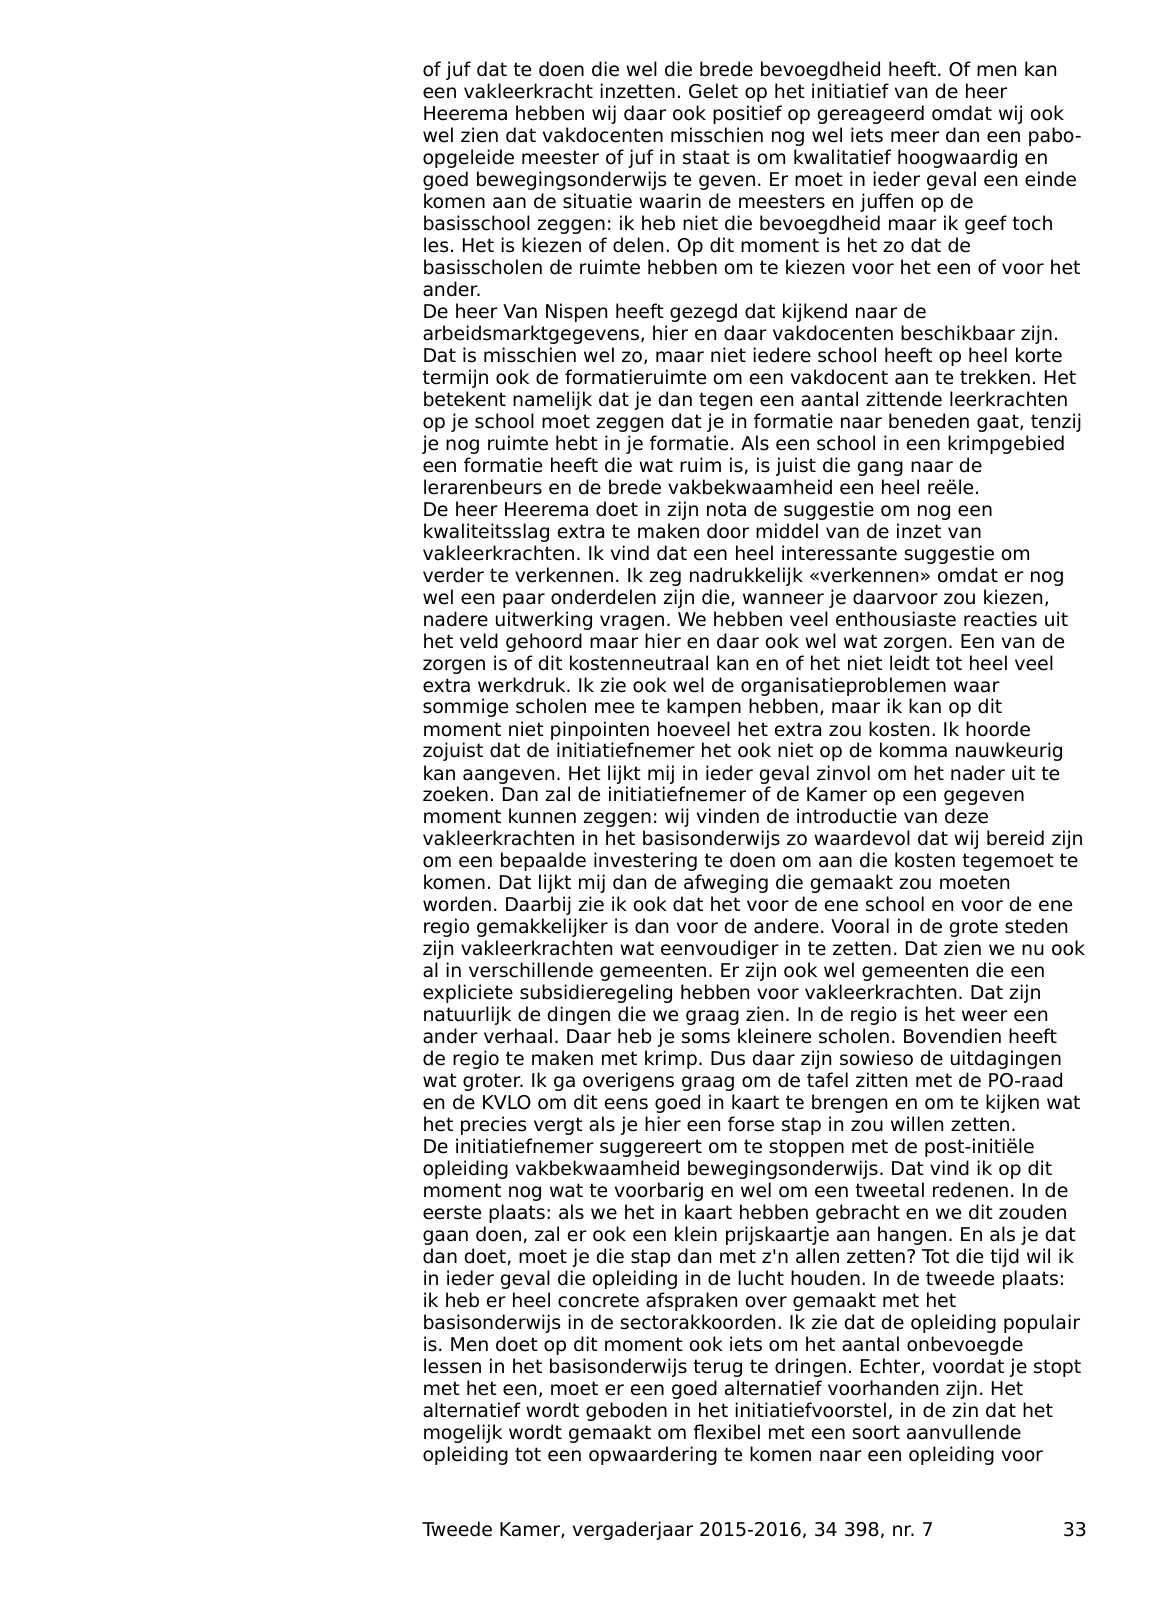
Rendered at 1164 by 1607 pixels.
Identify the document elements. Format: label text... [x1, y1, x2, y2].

text of juf dat te doen die wel die brede bevoegdheid heeft. Of men kan een vakleerkracht inzetten. Gelet op het initiatief van de heer Heerema hebben wij daar ook positief op gereageerd omdat wij ook wel zien dat vakdocenten misschien nog wel iets meer dan een pabo-opgeleide meester of juf in staat is om kwalitatief hoogwaardig en goed bewegingsonderwijs te geven. Er moet in ieder geval een einde komen aan de situatie waarin de meesters en juffen op de basisschool zeggen: ik heb niet die bevoegdheid maar ik geef toch les. Het is kiezen of delen. Op dit moment is het zo dat de basisscholen de ruimte hebben om te kiezen voor het een of voor het ander. [422, 59, 1087, 301]
text De heer Heerema doet in zijn nota de suggestie om nog een kwaliteitsslag extra te maken door middel van de inzet van vakleerkrachten. Ik vind dat een heel interessante suggestie om verder te verkennen. Ik zeg nadrukkelijk «verkennen» omdat er nog wel een paar onderdelen zijn die, wanneer je daarvoor zou kiezen, nadere uitwerking vragen. We hebben veel enthousiaste reacties uit het veld gehoord maar hier en daar ook wel wat zorgen. Een van de zorgen is of dit kostenneutraal kan en of het niet leidt tot heel veel extra werkdruk. Ik zie ook wel de organisatieproblemen waar sommige scholen mee te kampen hebben, maar ik kan op dit moment niet pinpointen hoeveel het extra zou kosten. Ik hoorde zojuist dat de initiatiefnemer het ook niet op de komma nauwkeurig kan aangeven. Het lijkt mij in ieder geval zinvol om het nader uit te zoeken. Dan zal de initiatiefnemer of de Kamer op een gegeven moment kunnen zeggen: wij vinden de introductie van deze vakleerkrachten in het basisonderwijs zo waardevol dat wij bereid zijn om een bepaalde investering te doen om aan die kosten tegemoet te komen. Dat lijkt mij dan de afweging die gemaakt zou moeten worden. Daarbij zie ik ook dat het voor de ene school en voor de ene regio gemakkelijker is dan voor de andere. Vooral in de grote steden zijn vakleerkrachten wat eenvoudiger in te zetten. Dat zien we nu ook al in verschillende gemeenten. Er zijn ook wel gemeenten die een expliciete subsidieregeling hebben voor vakleerkrachten. Dat zijn natuurlijk de dingen die we graag zien. In de regio is het weer een ander verhaal. Daar heb je soms kleinere scholen. Bovendien heeft de regio te maken met krimp. Dus daar zijn sowieso de uitdagingen wat groter. Ik ga overigens graag om de tafel zitten met de PO-raad en de KVLO om dit eens goed in kaart te brengen en om te kijken wat het precies vergt als je hier een forse stap in zou willen zetten. [422, 499, 1087, 1136]
text De initiatiefnemer suggereert om te stoppen met de post-initiële opleiding vakbekwaamheid bewegingsonderwijs. Dat vind ik op dit moment nog wat te voorbarig en wel om een tweetal redenen. In de eerste plaats: als we het in kaart hebben gebracht en we dit zouden gaan doen, zal er ook een klein prijskaartje aan hangen. En als je dat dan doet, moet je die stap dan met z'n allen zetten? Tot die tijd wil ik in ieder geval die opleiding in de lucht houden. In de tweede plaats: ik heb er heel concrete afspraken over gemaakt met het basisonderwijs in de sectorakkoorden. Ik zie dat de opleiding populair is. Men doet op dit moment ook iets om het aantal onbevoegde lessen in het basisonderwijs terug te dringen. Echter, voordat je stopt met het een, moet er een goed alternatief voorhanden zijn. Het alternatief wordt geboden in het initiatiefvoorstel, in de zin dat het mogelijk wordt gemaakt om flexibel met een soort aanvullende opleiding tot een opwaardering te komen naar een opleiding voor [422, 1136, 1087, 1466]
text De heer Van Nispen heeft gezegd dat kijkend naar de arbeidsmarktgegevens, hier en daar vakdocenten beschikbaar zijn. Dat is misschien wel zo, maar niet iedere school heeft op heel korte termijn ook de formatieruimte om een vakdocent aan te trekken. Het betekent namelijk dat je dan tegen een aantal zittende leerkrachten op je school moet zeggen dat je in formatie naar beneden gaat, tenzij je nog ruimte hebt in je formatie. Als een school in een krimpgebied een formatie heeft die wat ruim is, is juist die gang naar de lerarenbeurs en de brede vakbekwaamheid een heel reële. [422, 301, 1087, 499]
